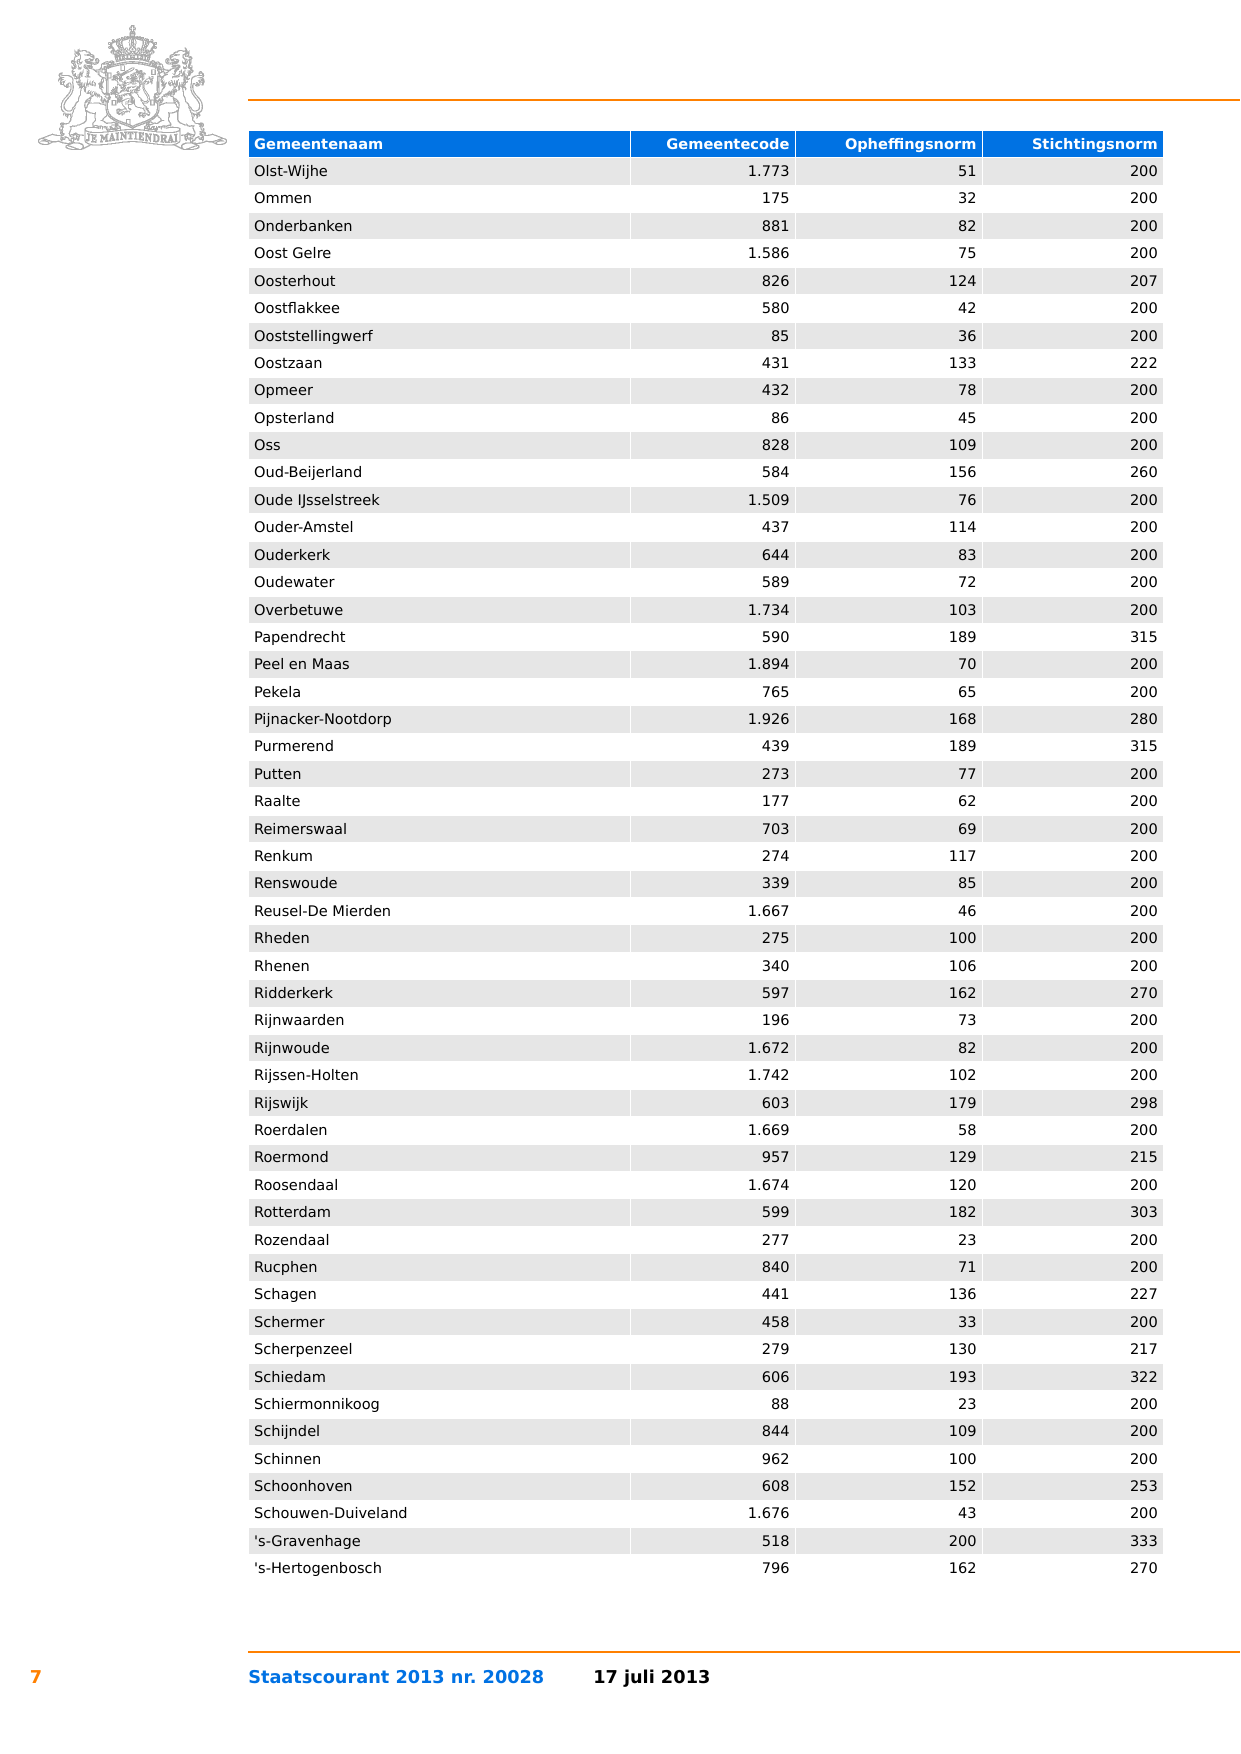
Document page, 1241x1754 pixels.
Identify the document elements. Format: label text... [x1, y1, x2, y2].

table_cell Renkum [249, 843, 630, 869]
table_cell 46 [796, 898, 982, 924]
table_cell 599 [631, 1199, 795, 1226]
table_cell 36 [796, 323, 982, 349]
table_cell 200 [983, 1172, 1163, 1198]
table_cell 253 [983, 1473, 1163, 1500]
table_cell 124 [796, 268, 982, 294]
table_cell 215 [983, 1145, 1163, 1171]
table_cell Ridderkerk [249, 980, 630, 1007]
table_cell 580 [631, 295, 795, 322]
table_cell 207 [983, 268, 1163, 294]
table_cell Ouder-Amstel [249, 515, 630, 541]
table_cell Oosterhout [249, 268, 630, 294]
table_cell 86 [631, 405, 795, 431]
table_cell Oude IJsselstreek [249, 487, 630, 513]
table_cell 217 [983, 1336, 1163, 1363]
table_cell 200 [983, 597, 1163, 623]
table_cell 129 [796, 1145, 982, 1171]
table_cell Papendrecht [249, 624, 630, 650]
table_cell Oss [249, 432, 630, 459]
table_cell 200 [983, 405, 1163, 431]
table_cell 100 [796, 925, 982, 952]
table_cell 200 [983, 569, 1163, 596]
table_cell 200 [983, 925, 1163, 952]
table_cell 1.734 [631, 597, 795, 623]
table_cell Rozendaal [249, 1227, 630, 1253]
table_cell 597 [631, 980, 795, 1007]
table_cell 1.742 [631, 1063, 795, 1089]
table_cell Rheden [249, 925, 630, 952]
table_cell 200 [983, 679, 1163, 705]
table_cell 200 [983, 1035, 1163, 1061]
table_cell 109 [796, 1419, 982, 1445]
table_cell 43 [796, 1501, 982, 1527]
table_cell 339 [631, 871, 795, 897]
table_cell 280 [983, 706, 1163, 733]
table_cell 189 [796, 624, 982, 650]
table_cell 69 [796, 816, 982, 842]
table_cell 77 [796, 761, 982, 787]
table_cell Reusel-De Mierden [249, 898, 630, 924]
table_cell Schijndel [249, 1419, 630, 1445]
table_cell 260 [983, 460, 1163, 486]
table_cell 75 [796, 241, 982, 267]
table_cell 85 [796, 871, 982, 897]
table_cell 315 [983, 624, 1163, 650]
table_cell 279 [631, 1336, 795, 1363]
table_cell 45 [796, 405, 982, 431]
table_cell 120 [796, 1172, 982, 1198]
table_cell 590 [631, 624, 795, 650]
table_cell 103 [796, 597, 982, 623]
table_cell Ouderkerk [249, 542, 630, 568]
table_cell Schoonhoven [249, 1473, 630, 1500]
table_cell 193 [796, 1364, 982, 1390]
table_cell 200 [983, 1254, 1163, 1281]
table_cell Ooststellingwerf [249, 323, 630, 349]
table_cell Schouwen-Duiveland [249, 1501, 630, 1527]
table_cell 303 [983, 1199, 1163, 1226]
table_cell Schermer [249, 1309, 630, 1335]
table_cell 200 [983, 651, 1163, 678]
table_cell 298 [983, 1090, 1163, 1116]
table_cell Scherpenzeel [249, 1336, 630, 1363]
table_cell Rucphen [249, 1254, 630, 1281]
table_cell Opsterland [249, 405, 630, 431]
table_cell 437 [631, 515, 795, 541]
table_cell 1.667 [631, 898, 795, 924]
table_cell 274 [631, 843, 795, 869]
table_header Opheffingsnorm [796, 131, 982, 157]
table_cell 152 [796, 1473, 982, 1500]
table_cell 828 [631, 432, 795, 459]
table_cell 71 [796, 1254, 982, 1281]
table_cell 200 [983, 515, 1163, 541]
table_cell Renswoude [249, 871, 630, 897]
table_cell 222 [983, 350, 1163, 376]
table_cell 340 [631, 953, 795, 979]
table_cell 518 [631, 1528, 795, 1554]
table_cell Schagen [249, 1282, 630, 1308]
table_cell Peel en Maas [249, 651, 630, 678]
table_cell 179 [796, 1090, 982, 1116]
table_cell 177 [631, 789, 795, 815]
table_cell 1.669 [631, 1117, 795, 1143]
table_cell Rijswijk [249, 1090, 630, 1116]
table_cell 200 [983, 898, 1163, 924]
table_cell 130 [796, 1336, 982, 1363]
table_cell 315 [983, 734, 1163, 760]
table_cell Oud-Beijerland [249, 460, 630, 486]
table_cell 322 [983, 1364, 1163, 1390]
table_cell Pekela [249, 679, 630, 705]
table_cell 881 [631, 213, 795, 239]
table_cell 200 [983, 241, 1163, 267]
table_cell Opmeer [249, 378, 630, 404]
table_cell 1.926 [631, 706, 795, 733]
table_cell 1.773 [631, 158, 795, 185]
table_cell 78 [796, 378, 982, 404]
table_cell 844 [631, 1419, 795, 1445]
table_cell 83 [796, 542, 982, 568]
table_cell 200 [983, 1309, 1163, 1335]
table_cell Schinnen [249, 1446, 630, 1472]
table_cell 168 [796, 706, 982, 733]
table_cell Overbetuwe [249, 597, 630, 623]
table_cell 200 [983, 1419, 1163, 1445]
table_cell Roermond [249, 1145, 630, 1171]
table_cell Rijssen-Holten [249, 1063, 630, 1089]
table_cell 117 [796, 843, 982, 869]
table_cell 584 [631, 460, 795, 486]
table_cell 58 [796, 1117, 982, 1143]
table_cell 957 [631, 1145, 795, 1171]
table_header Gemeentenaam [249, 131, 630, 157]
table_cell 441 [631, 1282, 795, 1308]
table_cell 270 [983, 1556, 1163, 1582]
table_cell Onderbanken [249, 213, 630, 239]
table_cell Pijnacker-Nootdorp [249, 706, 630, 733]
table_cell 270 [983, 980, 1163, 1007]
table_cell Rijnwoude [249, 1035, 630, 1061]
table_cell 62 [796, 789, 982, 815]
table_cell 82 [796, 1035, 982, 1061]
table_cell 826 [631, 268, 795, 294]
table_cell 333 [983, 1528, 1163, 1554]
table_cell 1.676 [631, 1501, 795, 1527]
table_cell 200 [983, 213, 1163, 239]
table_cell 603 [631, 1090, 795, 1116]
table_cell Rijnwaarden [249, 1008, 630, 1034]
table_cell 200 [983, 816, 1163, 842]
table_cell 182 [796, 1199, 982, 1226]
table_cell 73 [796, 1008, 982, 1034]
table_cell Rhenen [249, 953, 630, 979]
table_cell Schiedam [249, 1364, 630, 1390]
table_cell Oostzaan [249, 350, 630, 376]
table_cell 32 [796, 186, 982, 212]
table_cell 200 [983, 487, 1163, 513]
table_cell Oost Gelre [249, 241, 630, 267]
table_cell 162 [796, 1556, 982, 1582]
table_cell 196 [631, 1008, 795, 1034]
table_cell 458 [631, 1309, 795, 1335]
table_cell 100 [796, 1446, 982, 1472]
table_cell 23 [796, 1227, 982, 1253]
table_cell 42 [796, 295, 982, 322]
table_cell 114 [796, 515, 982, 541]
table_cell Olst-Wijhe [249, 158, 630, 185]
table_cell Rotterdam [249, 1199, 630, 1226]
table_cell 275 [631, 925, 795, 952]
table_header Stichtingsnorm [983, 131, 1163, 157]
table_cell 133 [796, 350, 982, 376]
table_cell 200 [983, 953, 1163, 979]
table_cell 840 [631, 1254, 795, 1281]
table_cell 200 [983, 789, 1163, 815]
table_cell 1.586 [631, 241, 795, 267]
table_cell 608 [631, 1473, 795, 1500]
table_cell 88 [631, 1391, 795, 1417]
table_cell 439 [631, 734, 795, 760]
table_cell 200 [983, 323, 1163, 349]
table_cell Oudewater [249, 569, 630, 596]
table_cell Raalte [249, 789, 630, 815]
table_header Gemeentecode [631, 131, 795, 157]
table_cell 589 [631, 569, 795, 596]
table_cell 72 [796, 569, 982, 596]
table_cell Roosendaal [249, 1172, 630, 1198]
table_cell 200 [983, 542, 1163, 568]
table_cell 200 [983, 871, 1163, 897]
table_cell 162 [796, 980, 982, 1007]
table_cell 76 [796, 487, 982, 513]
table_cell 136 [796, 1282, 982, 1308]
table_cell 200 [983, 378, 1163, 404]
table_cell 's-Hertogenbosch [249, 1556, 630, 1582]
table_cell 1.674 [631, 1172, 795, 1198]
table_cell 102 [796, 1063, 982, 1089]
table_cell 1.894 [631, 651, 795, 678]
table_cell Purmerend [249, 734, 630, 760]
table_cell 277 [631, 1227, 795, 1253]
table_cell 200 [983, 432, 1163, 459]
table_cell 51 [796, 158, 982, 185]
table_cell Oostflakkee [249, 295, 630, 322]
table_cell 273 [631, 761, 795, 787]
table_cell 33 [796, 1309, 982, 1335]
table_cell 200 [983, 1227, 1163, 1253]
table_cell Schiermonnikoog [249, 1391, 630, 1417]
table_cell 85 [631, 323, 795, 349]
table_cell 's-Gravenhage [249, 1528, 630, 1554]
table_cell 200 [983, 1391, 1163, 1417]
table_cell 82 [796, 213, 982, 239]
table_cell 200 [796, 1528, 982, 1554]
table_cell 109 [796, 432, 982, 459]
table_cell 200 [983, 761, 1163, 787]
table_cell 200 [983, 158, 1163, 185]
table_cell 1.672 [631, 1035, 795, 1061]
table_cell 1.509 [631, 487, 795, 513]
table_cell 175 [631, 186, 795, 212]
table_cell 70 [796, 651, 982, 678]
table_cell Reimerswaal [249, 816, 630, 842]
table_cell Roerdalen [249, 1117, 630, 1143]
table_cell 200 [983, 1446, 1163, 1472]
table_cell 189 [796, 734, 982, 760]
table_cell Ommen [249, 186, 630, 212]
table_cell 200 [983, 1117, 1163, 1143]
table_cell 962 [631, 1446, 795, 1472]
table_cell 200 [983, 843, 1163, 869]
table_cell 432 [631, 378, 795, 404]
table_cell 200 [983, 295, 1163, 322]
table_cell 765 [631, 679, 795, 705]
picture [38, 25, 227, 150]
table_cell 65 [796, 679, 982, 705]
table_cell 796 [631, 1556, 795, 1582]
table_cell 200 [983, 186, 1163, 212]
table_cell 703 [631, 816, 795, 842]
table_cell 431 [631, 350, 795, 376]
table_cell 227 [983, 1282, 1163, 1308]
table_cell 200 [983, 1501, 1163, 1527]
table_cell 200 [983, 1063, 1163, 1089]
table_cell 23 [796, 1391, 982, 1417]
table_cell Putten [249, 761, 630, 787]
table_cell 106 [796, 953, 982, 979]
table_cell 200 [983, 1008, 1163, 1034]
table_cell 644 [631, 542, 795, 568]
table_cell 156 [796, 460, 982, 486]
table_cell 606 [631, 1364, 795, 1390]
